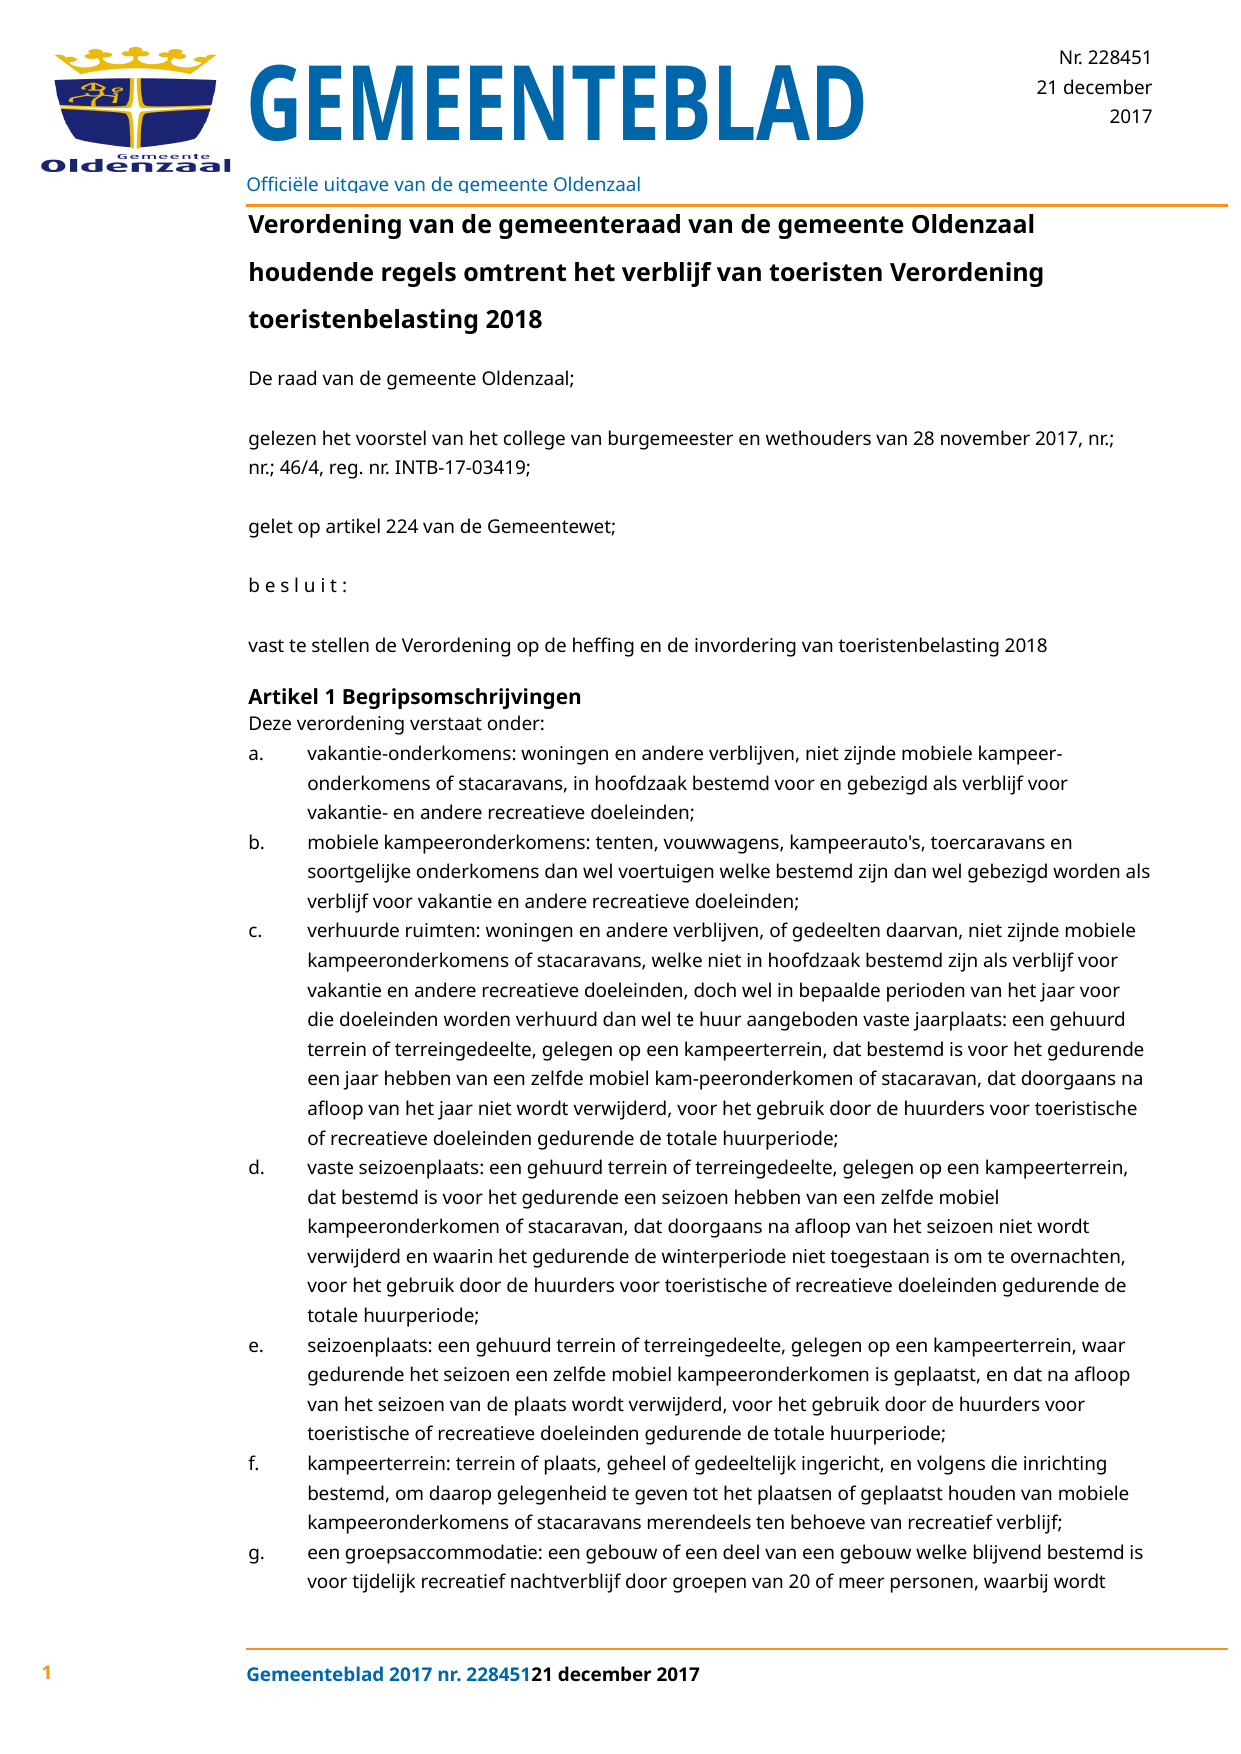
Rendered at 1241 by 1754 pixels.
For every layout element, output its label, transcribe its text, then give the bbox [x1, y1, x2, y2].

text gelet op artikel 224 van de Gemeentewet; [248, 513, 1152, 539]
list kampeerterrein: terrein of plaats, geheel of gedeeltelijk ingericht, en volgens die inrichting bestemd, om daarop gelegenheid te geven tot het plaatsen of geplaatst houden van mobiele kampeeronderkomens of stacaravans merendeels ten behoeve van recreatief verblijf; [248, 1450, 1152, 1535]
text gelezen het voorstel van het college van burgemeester en wethouders van 28 november 2017, nr.; [248, 425, 1152, 450]
text b e s l u i t : [248, 573, 1152, 598]
list vakantie-onderkomens: woningen en andere verblijven, niet zijnde mobiele kampeer-onderkomens of stacaravans, in hoofdzaak bestemd voor en gebezigd als verblijf voor vakantie- en andere recreatieve doeleinden; [248, 740, 1152, 825]
text Verordening van de gemeenteraad van de gemeente Oldenzaal houdende regels omtrent het verblijf van toeristen Verordening toeristenbelasting 2018 [248, 207, 1152, 336]
text Deze verordening verstaat onder: [248, 711, 1152, 736]
text vast te stellen de Verordening op de heffing en de invordering van toeristenbelasting 2018 [248, 632, 1152, 657]
text nr.; 46/4, reg. nr. INTB-17-03419; [248, 454, 1152, 480]
list seizoenplaats: een gehuurd terrein of terreingedeelte, gelegen op een kampeerterrein, waar gedurende het seizoen een zelfde mobiel kampeeronderkomen is geplaatst, en dat na afloop van het seizoen van de plaats wordt verwijderd, voor het gebruik door de huurders voor toeristische of recreatieve doeleinden gedurende de totale huurperiode; [248, 1332, 1152, 1446]
text De raad van de gemeente Oldenzaal; [248, 366, 1152, 391]
text Artikel 1 Begripsomschrijvingen [248, 682, 1152, 711]
list verhuurde ruimten: woningen en andere verblijven, of gedeelten daarvan, niet zijnde mobiele kampeeronderkomens of stacaravans, welke niet in hoofdzaak bestemd zijn als verblijf voor vakantie en andere recreatieve doeleinden, doch wel in bepaalde perioden van het jaar voor die doeleinden worden verhuurd dan wel te huur aangeboden vaste jaarplaats: een gehuurd terrein of terreingedeelte, gelegen op een kampeerterrein, dat bestemd is voor het gedurende een jaar hebben van een zelfde mobiel kam-peeronderkomen of stacaravan, dat doorgaans na afloop van het jaar niet wordt verwijderd, voor het gebruik door de huurders voor toeristische of recreatieve doeleinden gedurende de totale huurperiode; [248, 918, 1152, 1151]
list mobiele kampeeronderkomens: tenten, vouwwagens, kampeerauto's, toercaravans en soortgelijke onderkomens dan wel voertuigen welke bestemd zijn dan wel gebezigd worden als verblijf voor vakantie en andere recreatieve doeleinden; [248, 829, 1152, 914]
picture [41, 47, 231, 172]
list vaste seizoenplaats: een gehuurd terrein of terreingedeelte, gelegen op een kampeerterrein, dat bestemd is voor het gedurende een seizoen hebben van een zelfde mobiel kampeeronderkomen of stacaravan, dat doorgaans na afloop van het seizoen niet wordt verwijderd en waarin het gedurende de winterperiode niet toegestaan is om te overnachten, voor het gebruik door de huurders voor toeristische of recreatieve doeleinden gedurende de totale huurperiode; [248, 1154, 1152, 1328]
list een groepsaccommodatie: een gebouw of een deel van een gebouw welke blijvend bestemd is voor tijdelijk recreatief nachtverblijf door groepen van 20 of meer personen, waarbij wordt [248, 1539, 1152, 1594]
